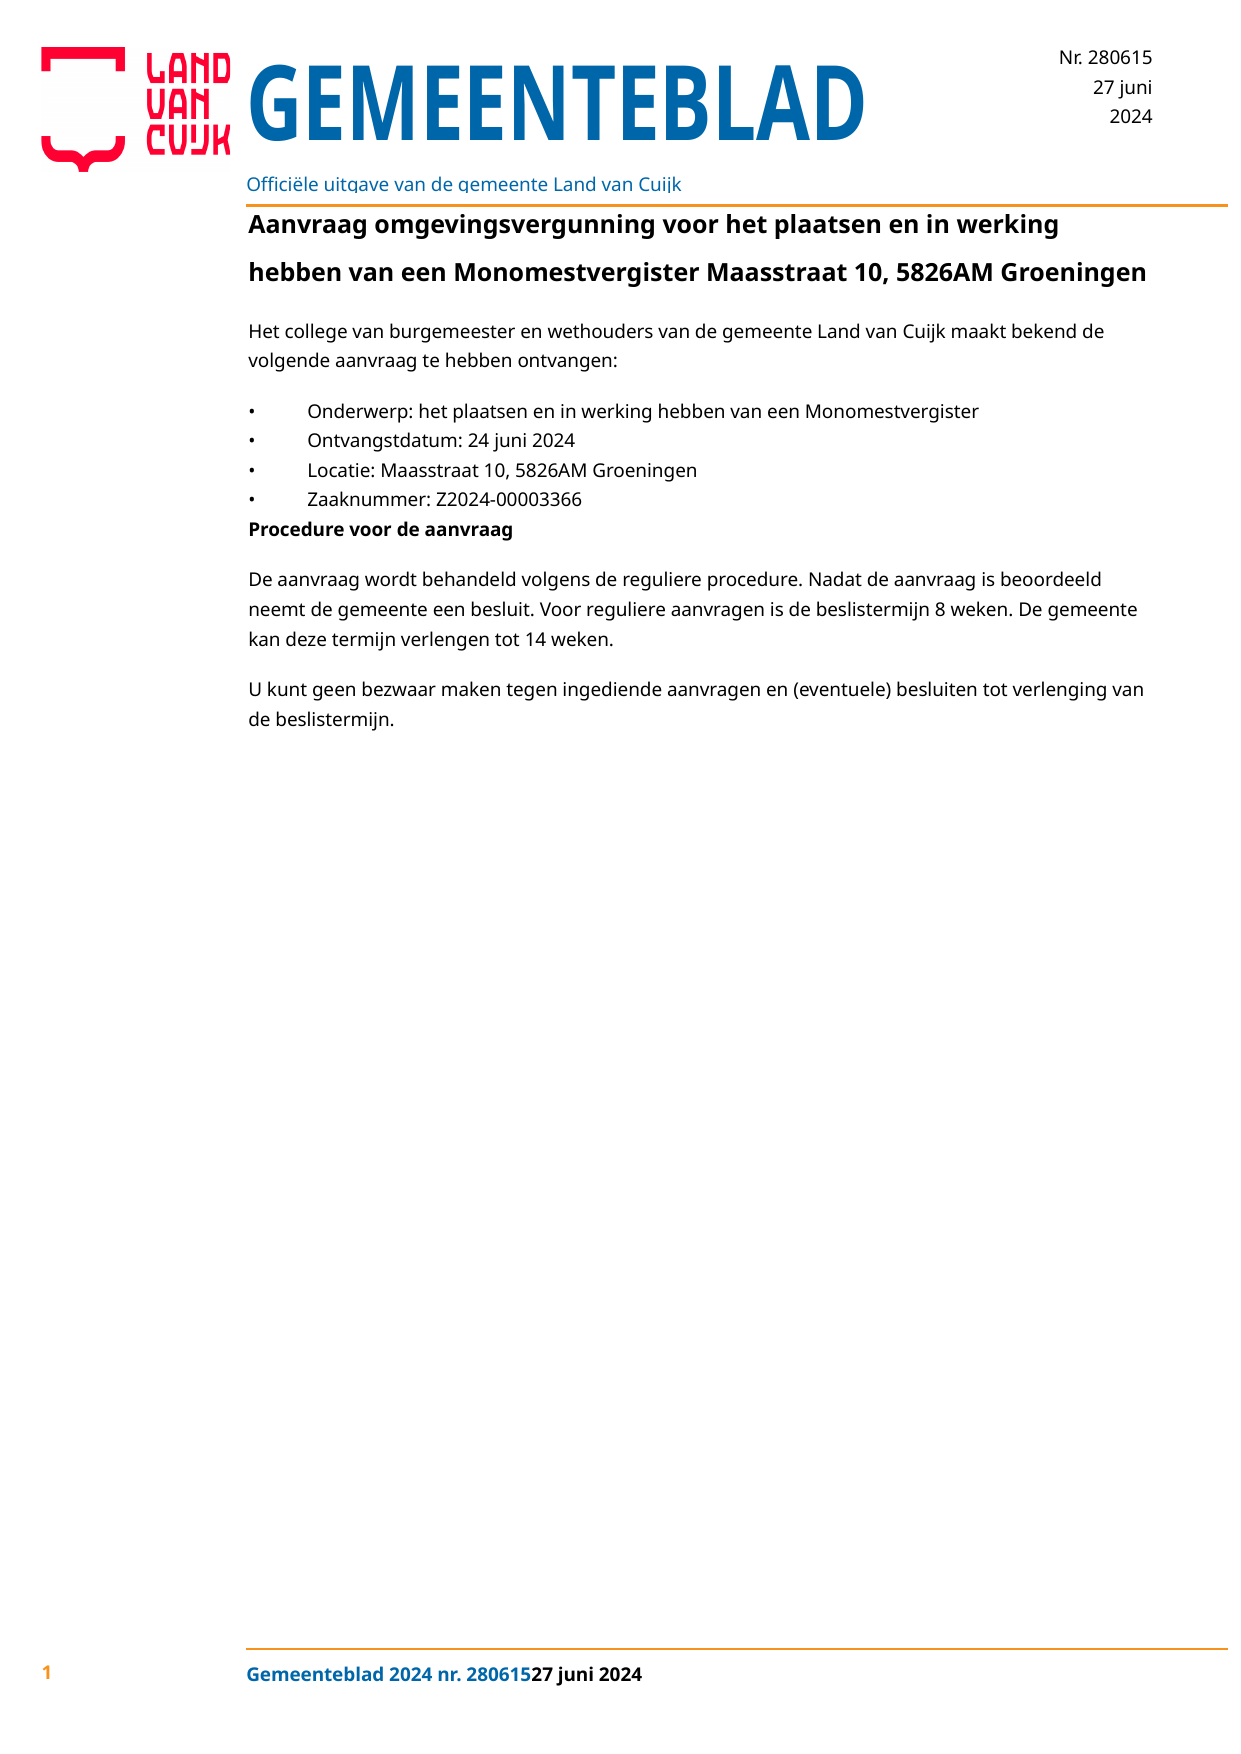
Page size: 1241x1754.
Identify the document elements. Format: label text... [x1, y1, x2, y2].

list Ontvangstdatum: 24 juni 2024 [248, 427, 1152, 453]
text Aanvraag omgevingsvergunning voor het plaatsen en in werking hebben van een Monomestvergister Maasstraat 10, 5826AM Groeningen [248, 207, 1152, 288]
picture [41, 47, 231, 172]
list Onderwerp: het plaatsen en in werking hebben van een Monomestvergister [248, 398, 1152, 424]
list Locatie: Maasstraat 10, 5826AM Groeningen [248, 457, 1152, 483]
text Procedure voor de aanvraag [248, 516, 1152, 542]
text Het college van burgemeester en wethouders van de gemeente Land van Cuijk maakt bekend de volgende aanvraag te hebben ontvangen: [248, 318, 1152, 373]
text U kunt geen bezwaar maken tegen ingediende aanvragen en (eventuele) besluiten tot verlenging van de beslistermijn. [248, 676, 1152, 732]
text De aanvraag wordt behandeld volgens de reguliere procedure. Nadat de aanvraag is beoordeeld neemt de gemeente een besluit. Voor reguliere aanvragen is de beslistermijn 8 weken. De gemeente kan deze termijn verlengen tot 14 weken. [248, 567, 1152, 652]
list Zaaknummer: Z2024-00003366 [248, 487, 1152, 512]
